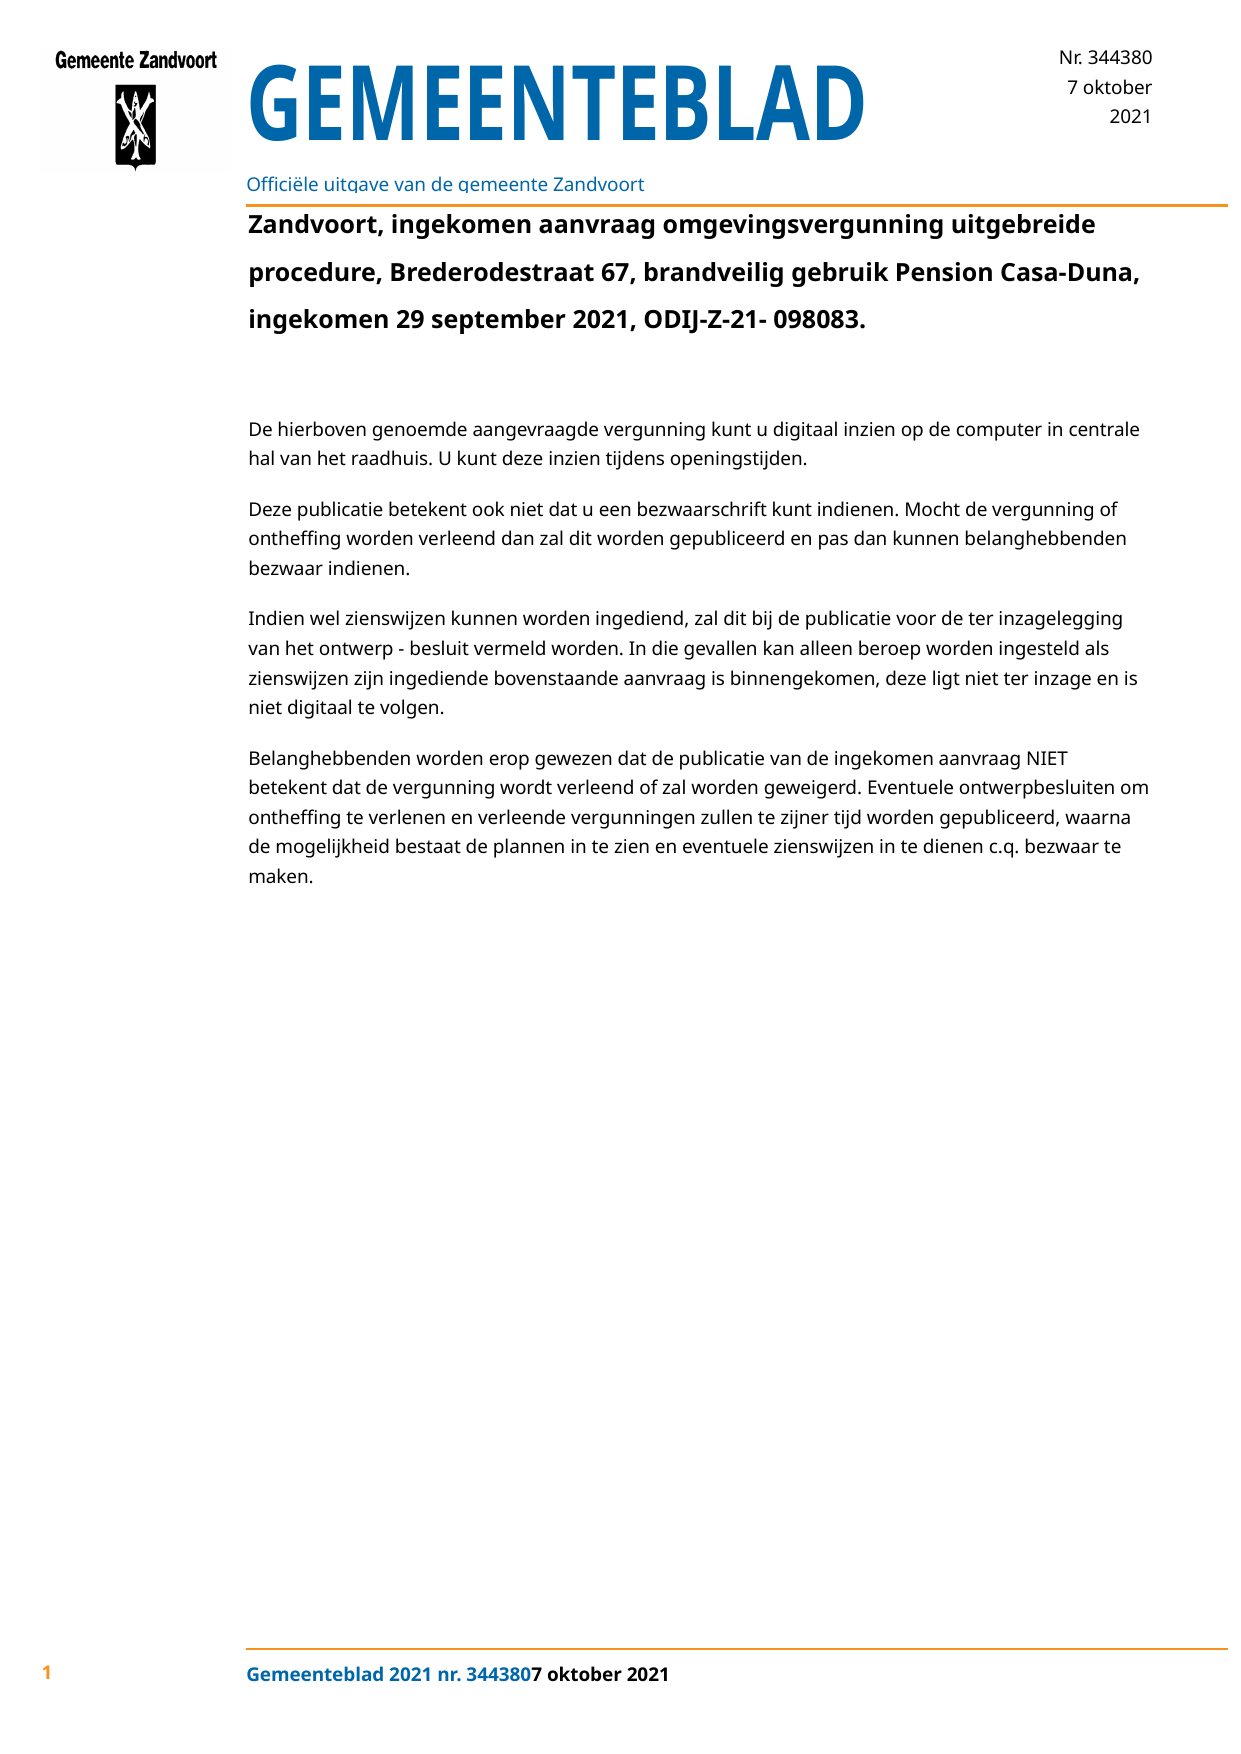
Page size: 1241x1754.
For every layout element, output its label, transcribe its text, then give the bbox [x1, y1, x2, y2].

text Belanghebbenden worden erop gewezen dat de publicatie van de ingekomen aanvraag NIET betekent dat de vergunning wordt verleend of zal worden geweigerd. Eventuele ontwerpbesluiten om ontheffing te verlenen en verleende vergunningen zullen te zijner tijd worden gepubliceerd, waarna de mogelijkheid bestaat de plannen in te zien en eventuele zienswijzen in te dienen c.q. bezwaar te maken. [248, 745, 1152, 889]
text Indien wel zienswijzen kunnen worden ingediend, zal dit bij de publicatie voor de ter inzagelegging van het ontwerp - besluit vermeld worden. In die gevallen kan alleen beroep worden ingesteld als zienswijzen zijn ingediende bovenstaande aanvraag is binnengekomen, deze ligt niet ter inzage en is niet digitaal te volgen. [248, 606, 1152, 720]
text Zandvoort, ingekomen aanvraag omgevingsvergunning uitgebreide procedure, Brederodestraat 67, brandveilig gebruik Pension Casa-Duna, ingekomen 29 september 2021, ODIJ-Z-21- 098083. [248, 207, 1152, 336]
picture [41, 47, 231, 172]
text De hierboven genoemde aangevraagde vergunning kunt u digitaal inzien op de computer in centrale hal van het raadhuis. U kunt deze inzien tijdens openingstijden. [248, 416, 1152, 471]
text Deze publicatie betekent ook niet dat u een bezwaarschrift kunt indienen. Mocht de vergunning of ontheffing worden verleend dan zal dit worden gepubliceerd en pas dan kunnen belanghebbenden bezwaar indienen. [248, 496, 1152, 581]
